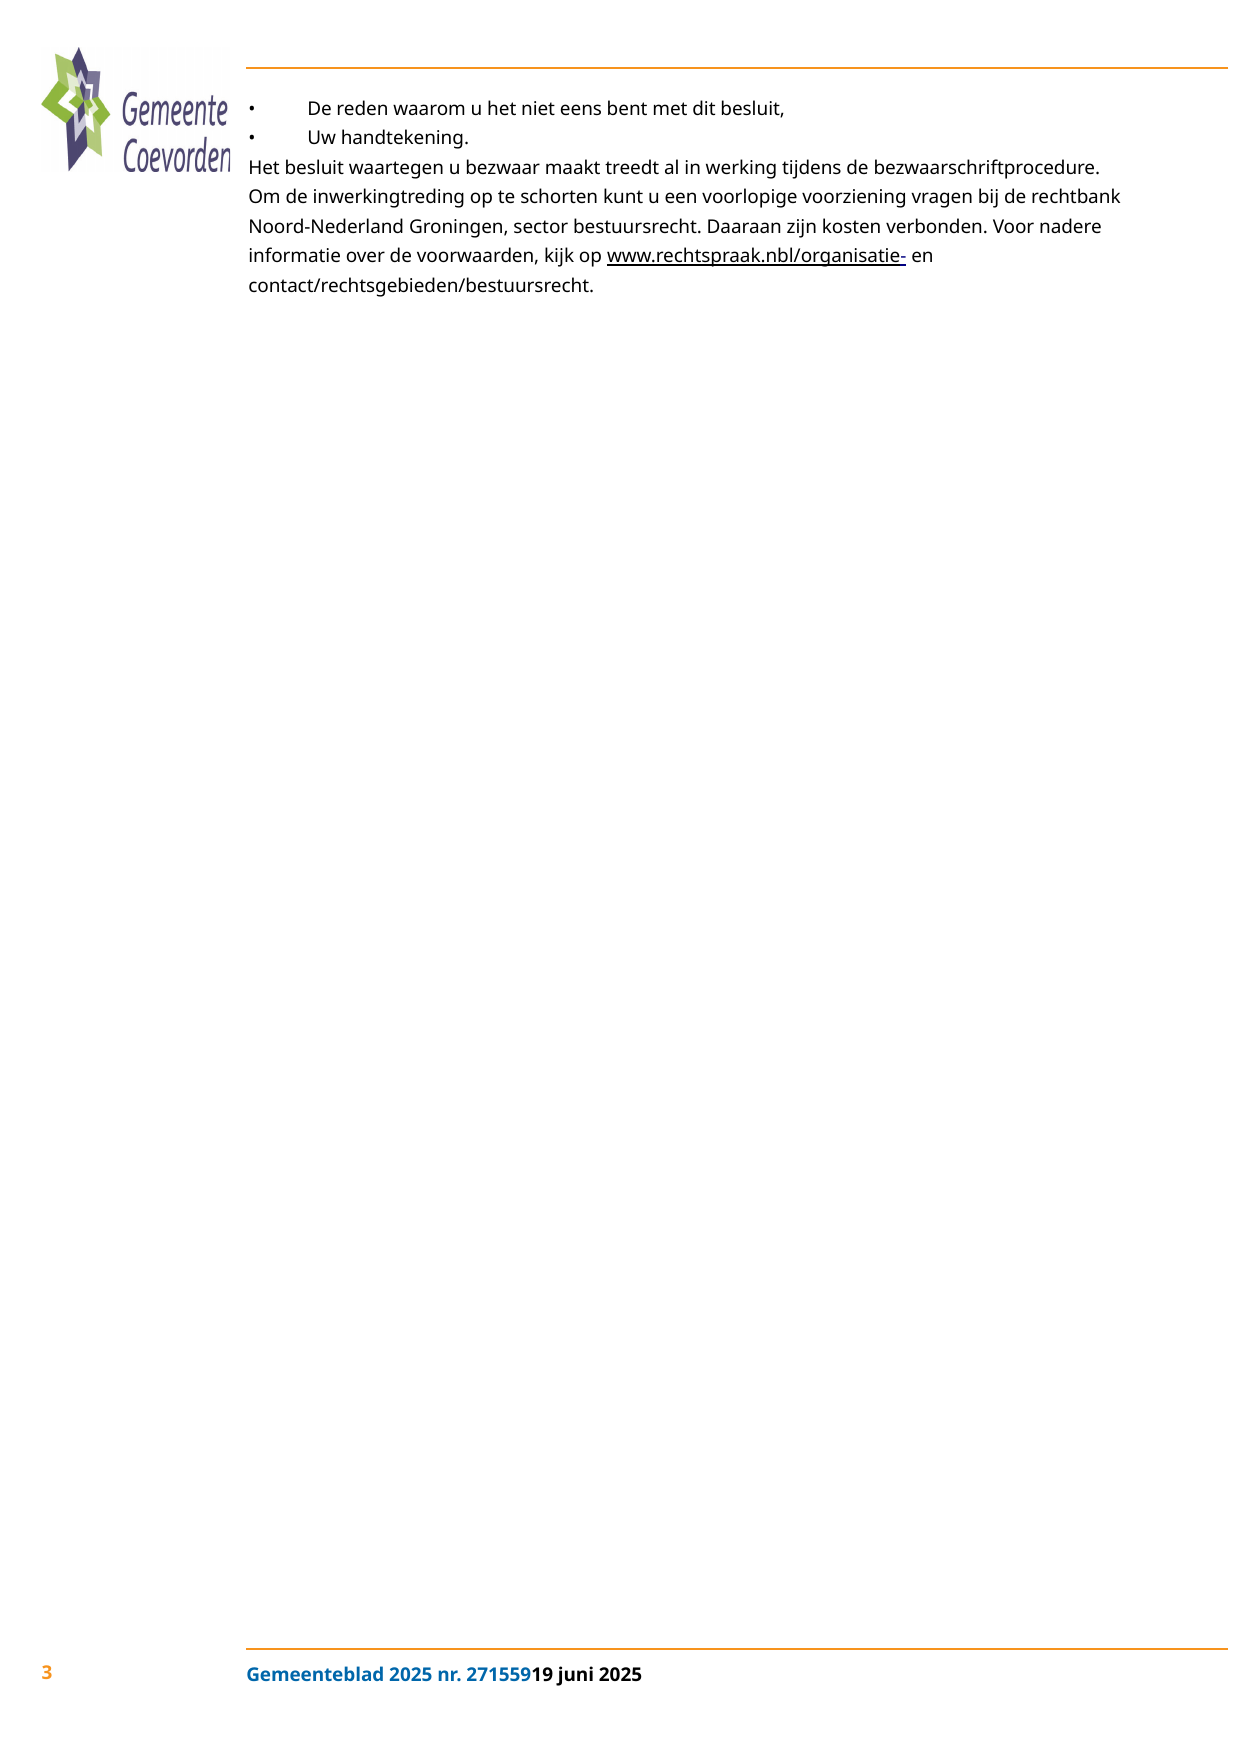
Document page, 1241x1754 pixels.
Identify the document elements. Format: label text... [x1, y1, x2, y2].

list De reden waarom u het niet eens bent met dit besluit, [248, 95, 1152, 121]
list Uw handtekening. [248, 124, 1152, 150]
picture [41, 47, 231, 172]
text Om de inwerkingtreding op te schorten kunt u een voorlopige voorziening vragen bij de rechtbank Noord-Nederland Groningen, sector bestuursrecht. Daaraan zijn kosten verbonden. Voor nadere informatie over de voorwaarden, kijk op www.rechtspraak.nbl/organisatie- en contact/rechtsgebieden/bestuursrecht. [248, 183, 1152, 298]
text Het besluit waartegen u bezwaar maakt treedt al in werking tijdens de bezwaarschriftprocedure. [248, 154, 1152, 180]
